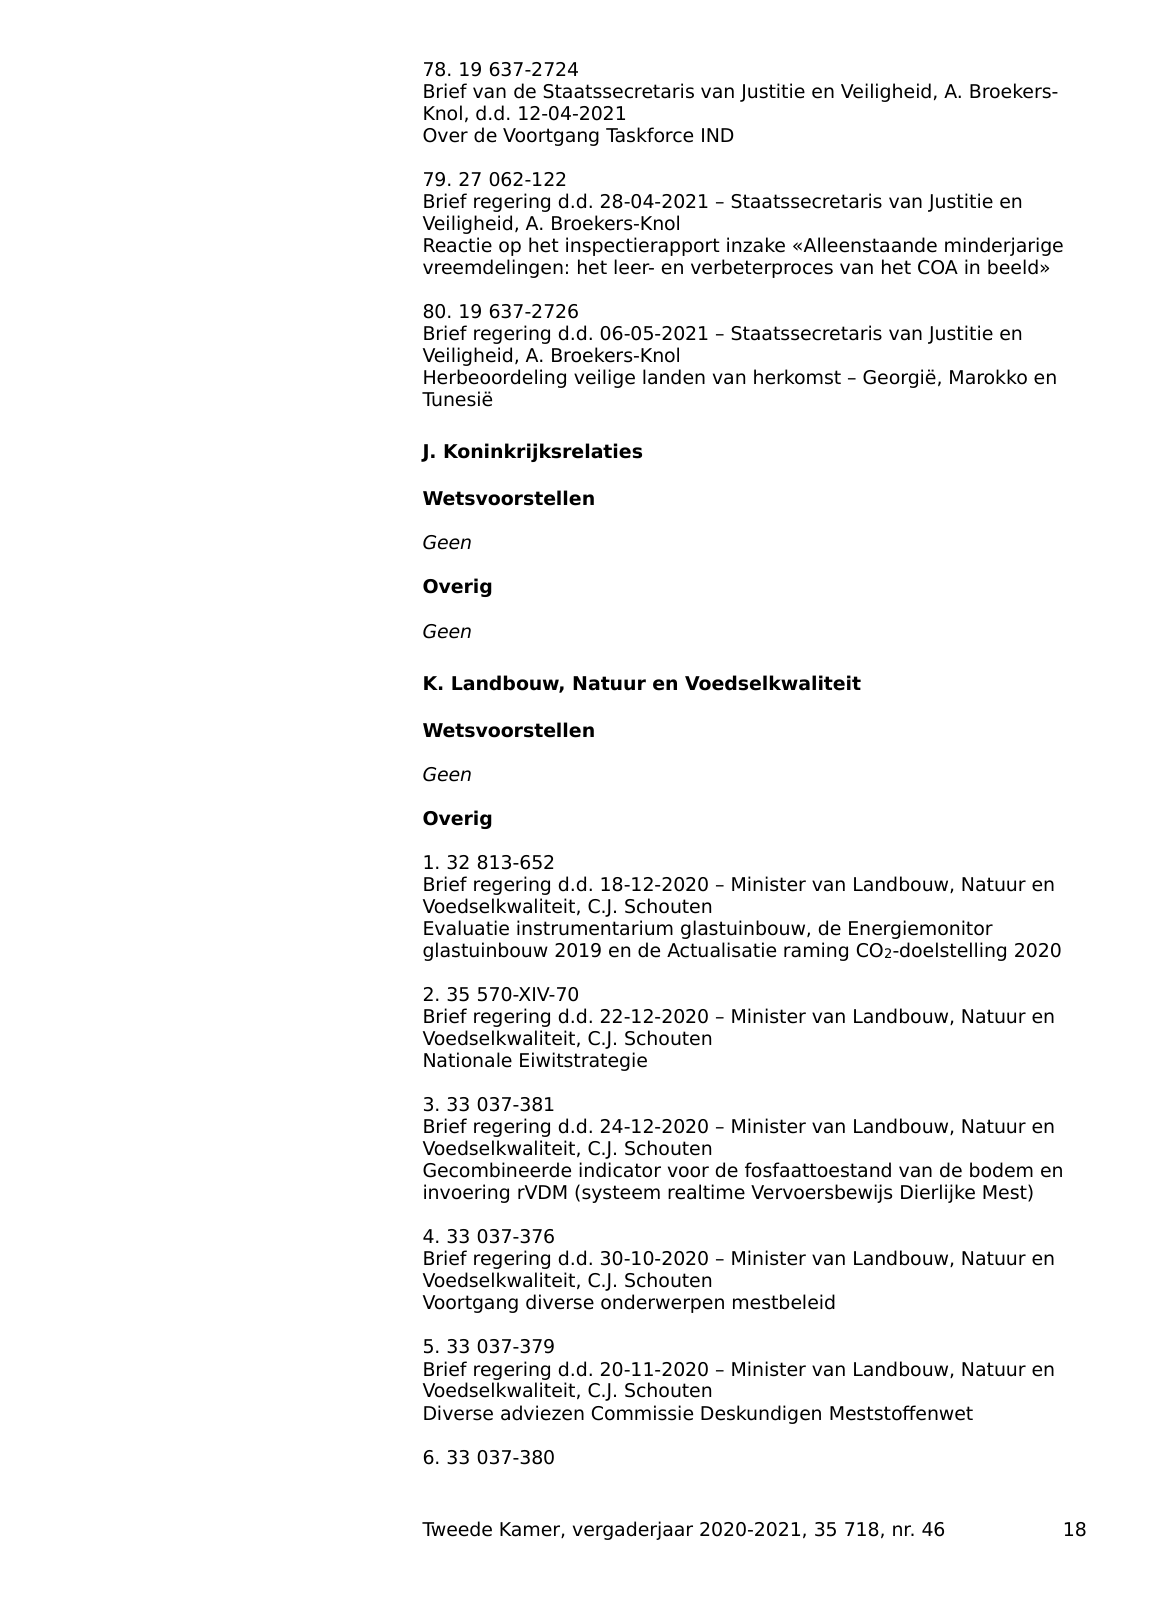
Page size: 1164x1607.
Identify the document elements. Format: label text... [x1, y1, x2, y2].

text 2. 35 570-XIV-70 [422, 984, 1087, 1006]
subtitle Geen [422, 764, 1087, 786]
text Reactie op het inspectierapport inzake «Alleenstaande minderjarige vreemdelingen: het leer- en verbeterproces van het COA in beeld» [422, 235, 1087, 279]
subtitle Wetsvoorstellen [422, 719, 1087, 742]
text Brief van de Staatssecretaris van Justitie en Veiligheid, A. Broekers-Knol, d.d. 12-04-2021 [422, 81, 1087, 125]
subtitle Geen [422, 532, 1087, 554]
subtitle J. Koninkrijksrelaties [422, 441, 1087, 463]
text Evaluatie instrumentarium glastuinbouw, de Energiemonitor glastuinbouw 2019 en de Actualisatie raming CO2-doelstelling 2020 [422, 918, 1087, 962]
text 4. 33 037-376 [422, 1226, 1087, 1248]
subtitle Overig [422, 576, 1087, 598]
text 80. 19 637-2726 [422, 301, 1087, 323]
text 3. 33 037-381 [422, 1094, 1087, 1116]
text Brief regering d.d. 24-12-2020 – Minister van Landbouw, Natuur en Voedselkwaliteit, C.J. Schouten [422, 1116, 1087, 1160]
text Brief regering d.d. 28-04-2021 – Staatssecretaris van Justitie en Veiligheid, A. Broekers-Knol [422, 191, 1087, 235]
text 6. 33 037-380 [422, 1447, 1087, 1468]
text Diverse adviezen Commissie Deskundigen Meststoffenwet [422, 1402, 1087, 1424]
text Herbeoordeling veilige landen van herkomst – Georgië, Marokko en Tunesië [422, 367, 1087, 411]
text 78. 19 637-2724 [422, 59, 1087, 81]
text 79. 27 062-122 [422, 169, 1087, 191]
text Gecombineerde indicator voor de fosfaattoestand van de bodem en invoering rVDM (systeem realtime Vervoersbewijs Dierlijke Mest) [422, 1160, 1087, 1204]
text Brief regering d.d. 20-11-2020 – Minister van Landbouw, Natuur en Voedselkwaliteit, C.J. Schouten [422, 1358, 1087, 1402]
text Over de Voortgang Taskforce IND [422, 125, 1087, 147]
text Brief regering d.d. 22-12-2020 – Minister van Landbouw, Natuur en Voedselkwaliteit, C.J. Schouten [422, 1006, 1087, 1050]
text Nationale Eiwitstrategie [422, 1050, 1087, 1072]
text Brief regering d.d. 18-12-2020 – Minister van Landbouw, Natuur en Voedselkwaliteit, C.J. Schouten [422, 874, 1087, 918]
subtitle Geen [422, 621, 1087, 643]
subtitle Overig [422, 808, 1087, 830]
text Brief regering d.d. 06-05-2021 – Staatssecretaris van Justitie en Veiligheid, A. Broekers-Knol [422, 323, 1087, 367]
text Voortgang diverse onderwerpen mestbeleid [422, 1292, 1087, 1314]
text 1. 32 813-652 [422, 852, 1087, 874]
subtitle Wetsvoorstellen [422, 488, 1087, 510]
subtitle K. Landbouw, Natuur en Voedselkwaliteit [422, 673, 1087, 694]
text Brief regering d.d. 30-10-2020 – Minister van Landbouw, Natuur en Voedselkwaliteit, C.J. Schouten [422, 1248, 1087, 1292]
text 5. 33 037-379 [422, 1336, 1087, 1358]
